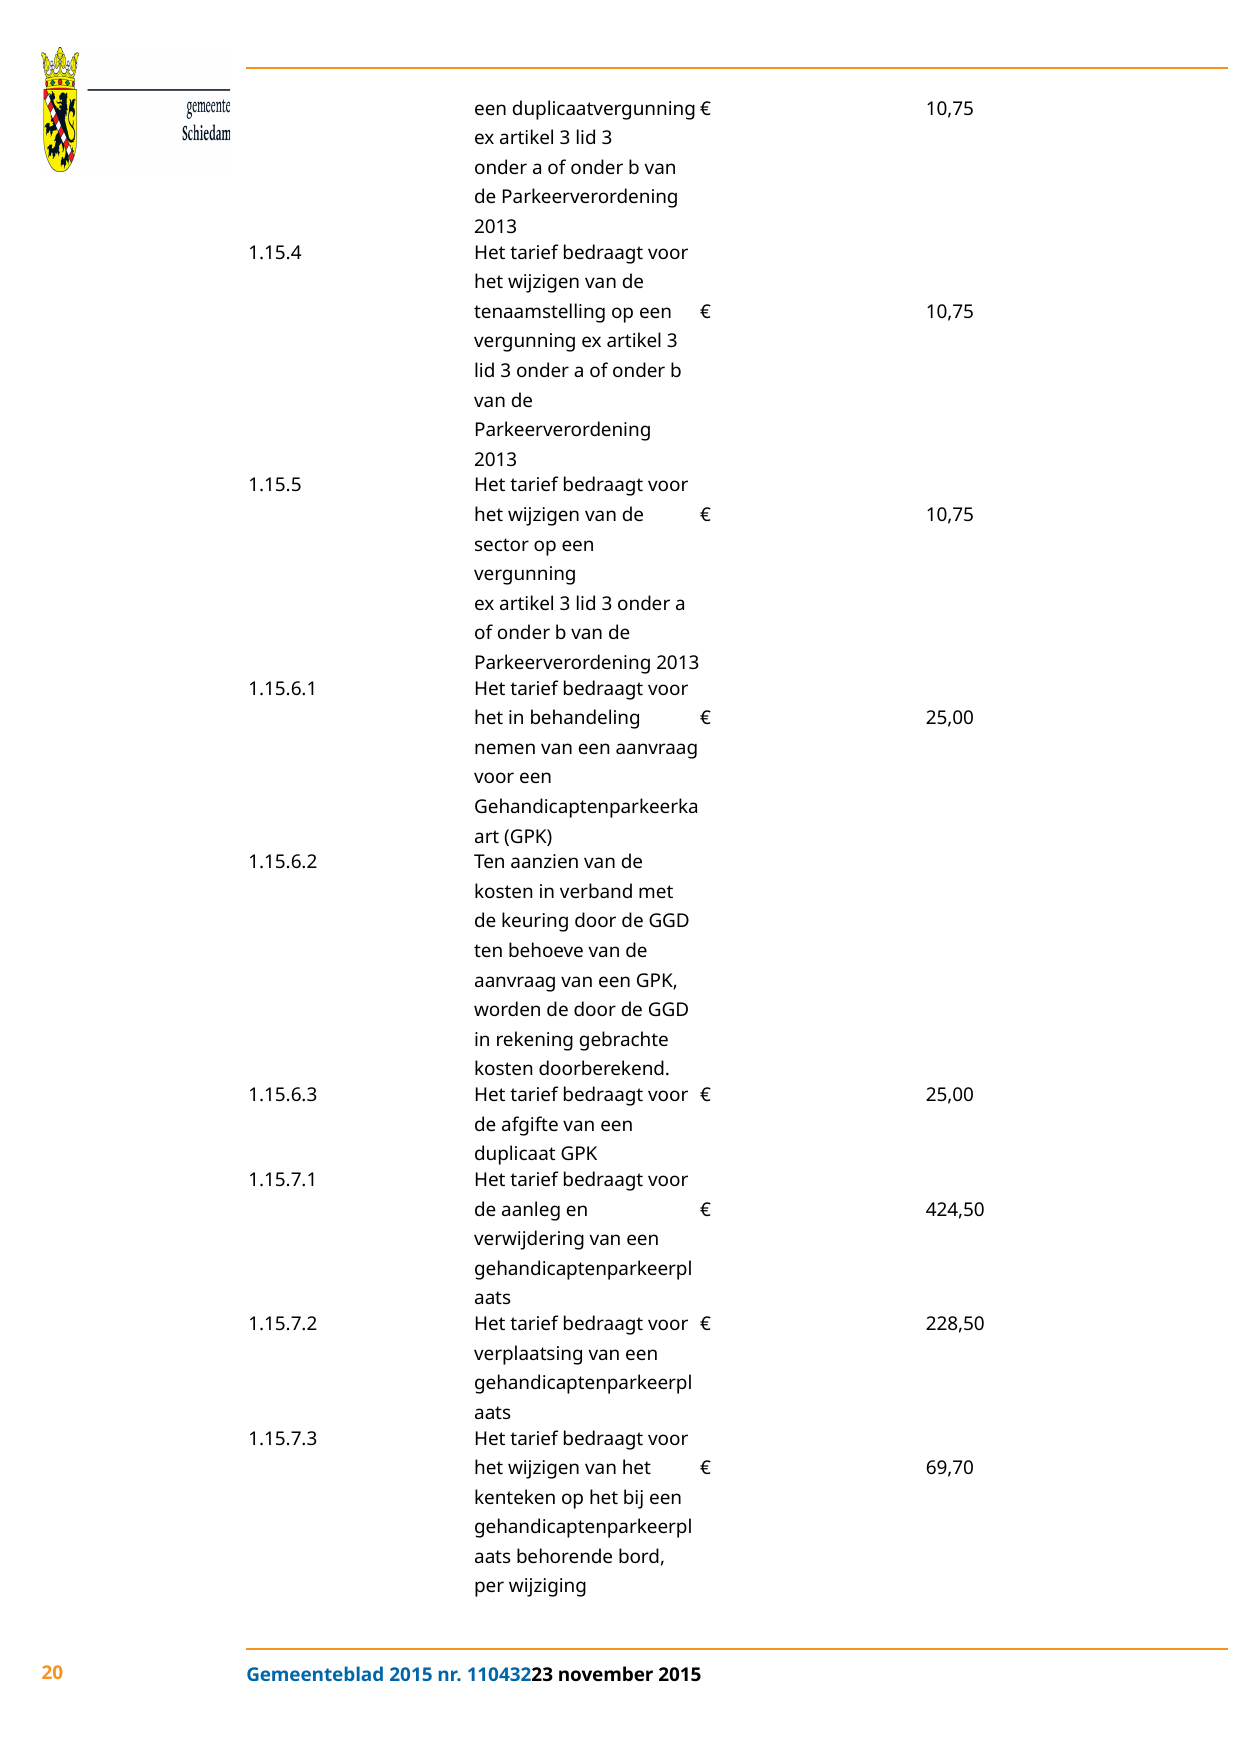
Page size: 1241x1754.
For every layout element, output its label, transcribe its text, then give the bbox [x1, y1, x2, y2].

table_cell [926, 849, 1152, 1081]
table_cell 69,70 [926, 1425, 1152, 1598]
table_cell € [700, 95, 926, 239]
table_cell Het tarief bedraagt voor het wijzigen van de tenaamstelling op een vergunning ex artikel 3 lid 3 onder a of onder b van de Parkeerverordening 2013 [474, 239, 700, 472]
table_cell Het tarief bedraagt voor het wijzigen van de sector op een vergunning ex artikel 3 lid 3 onder a of onder b van de Parkeerverordening 2013 [474, 472, 700, 675]
table_cell 1.15.4 [248, 239, 474, 472]
table_cell € [700, 1081, 926, 1166]
table_cell [248, 95, 474, 239]
table_cell een duplicaatvergunning ex artikel 3 lid 3 onder a of onder b van de Parkeerverordening 2013 [474, 95, 700, 239]
table_cell Het tarief bedraagt voor het wijzigen van het kenteken op het bij een gehandicaptenparkeerplaats behorende bord, per wijziging [474, 1425, 700, 1598]
table_cell 10,75 [926, 239, 1152, 472]
picture [41, 47, 231, 172]
table_cell Het tarief bedraagt voor de afgifte van een duplicaat GPK [474, 1081, 700, 1166]
table_cell € [700, 239, 926, 472]
table_cell € [700, 1166, 926, 1310]
table_cell 1.15.6.2 [248, 849, 474, 1081]
table_cell € [700, 1425, 926, 1598]
table_cell Het tarief bedraagt voor het in behandeling nemen van een aanvraag voor een Gehandicaptenparkeerkaart (GPK) [474, 675, 700, 848]
table_cell [700, 849, 926, 1081]
table_cell 10,75 [926, 472, 1152, 675]
table_cell 424,50 [926, 1166, 1152, 1310]
table_cell 1.15.5 [248, 472, 474, 675]
table_cell € [700, 675, 926, 848]
table_cell 1.15.6.1 [248, 675, 474, 848]
table_cell 1.15.7.2 [248, 1310, 474, 1425]
table_cell 10,75 [926, 95, 1152, 239]
table_cell 1.15.7.1 [248, 1166, 474, 1310]
table_cell 25,00 [926, 1081, 1152, 1166]
table_cell 1.15.6.3 [248, 1081, 474, 1166]
table_cell € [700, 472, 926, 675]
table_cell 228,50 [926, 1310, 1152, 1425]
table_cell Ten aanzien van de kosten in verband met de keuring door de GGD ten behoeve van de aanvraag van een GPK, worden de door de GGD in rekening gebrachte kosten doorberekend. [474, 849, 700, 1081]
table_cell 25,00 [926, 675, 1152, 848]
table_cell Het tarief bedraagt voor verplaatsing van een gehandicaptenparkeerplaats [474, 1310, 700, 1425]
table_cell 1.15.7.3 [248, 1425, 474, 1598]
table_cell Het tarief bedraagt voor de aanleg en verwijdering van een gehandicaptenparkeerplaats [474, 1166, 700, 1310]
table_cell € [700, 1310, 926, 1425]
